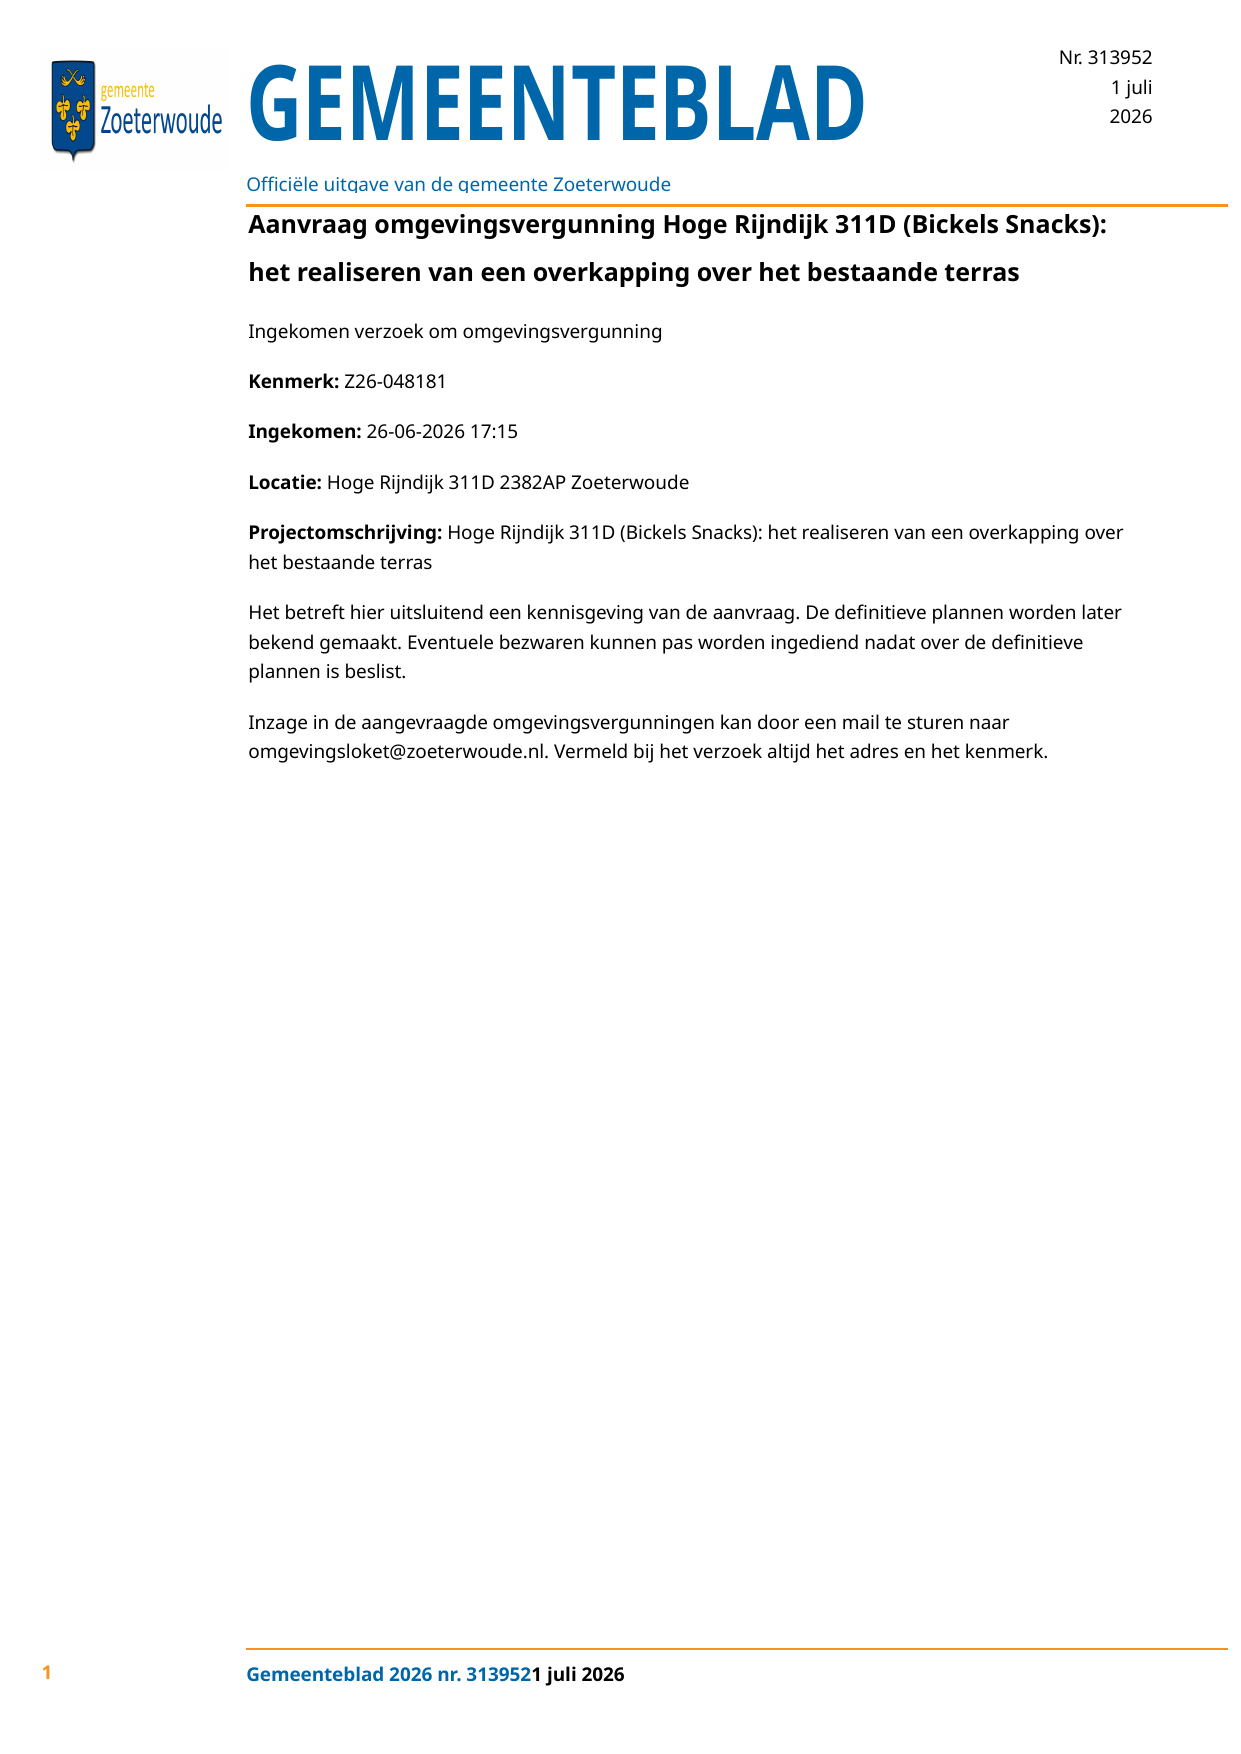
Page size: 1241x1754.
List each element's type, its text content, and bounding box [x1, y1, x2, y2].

text Locatie: Hoge Rijndijk 311D 2382AP Zoeterwoude [248, 469, 1152, 495]
text Kenmerk: Z26-048181 [248, 368, 1152, 394]
text Inzage in de aangevraagde omgevingsvergunningen kan door een mail te sturen naar omgevingsloket@zoeterwoude.nl. Vermeld bij het verzoek altijd het adres en het kenmerk. [248, 709, 1152, 764]
text Ingekomen verzoek om omgevingsvergunning [248, 318, 1152, 344]
text Ingekomen: 26-06-2026 17:15 [248, 419, 1152, 444]
text Projectomschrijving: Hoge Rijndijk 311D (Bickels Snacks): het realiseren van een overkapping over het bestaande terras [248, 519, 1152, 575]
text Het betreft hier uitsluitend een kennisgeving van de aanvraag. De definitieve plannen worden later bekend gemaakt. Eventuele bezwaren kunnen pas worden ingediend nadat over de definitieve plannen is beslist. [248, 599, 1152, 684]
text Aanvraag omgevingsvergunning Hoge Rijndijk 311D (Bickels Snacks): het realiseren van een overkapping over het bestaande terras [248, 207, 1152, 288]
picture [41, 47, 231, 172]
